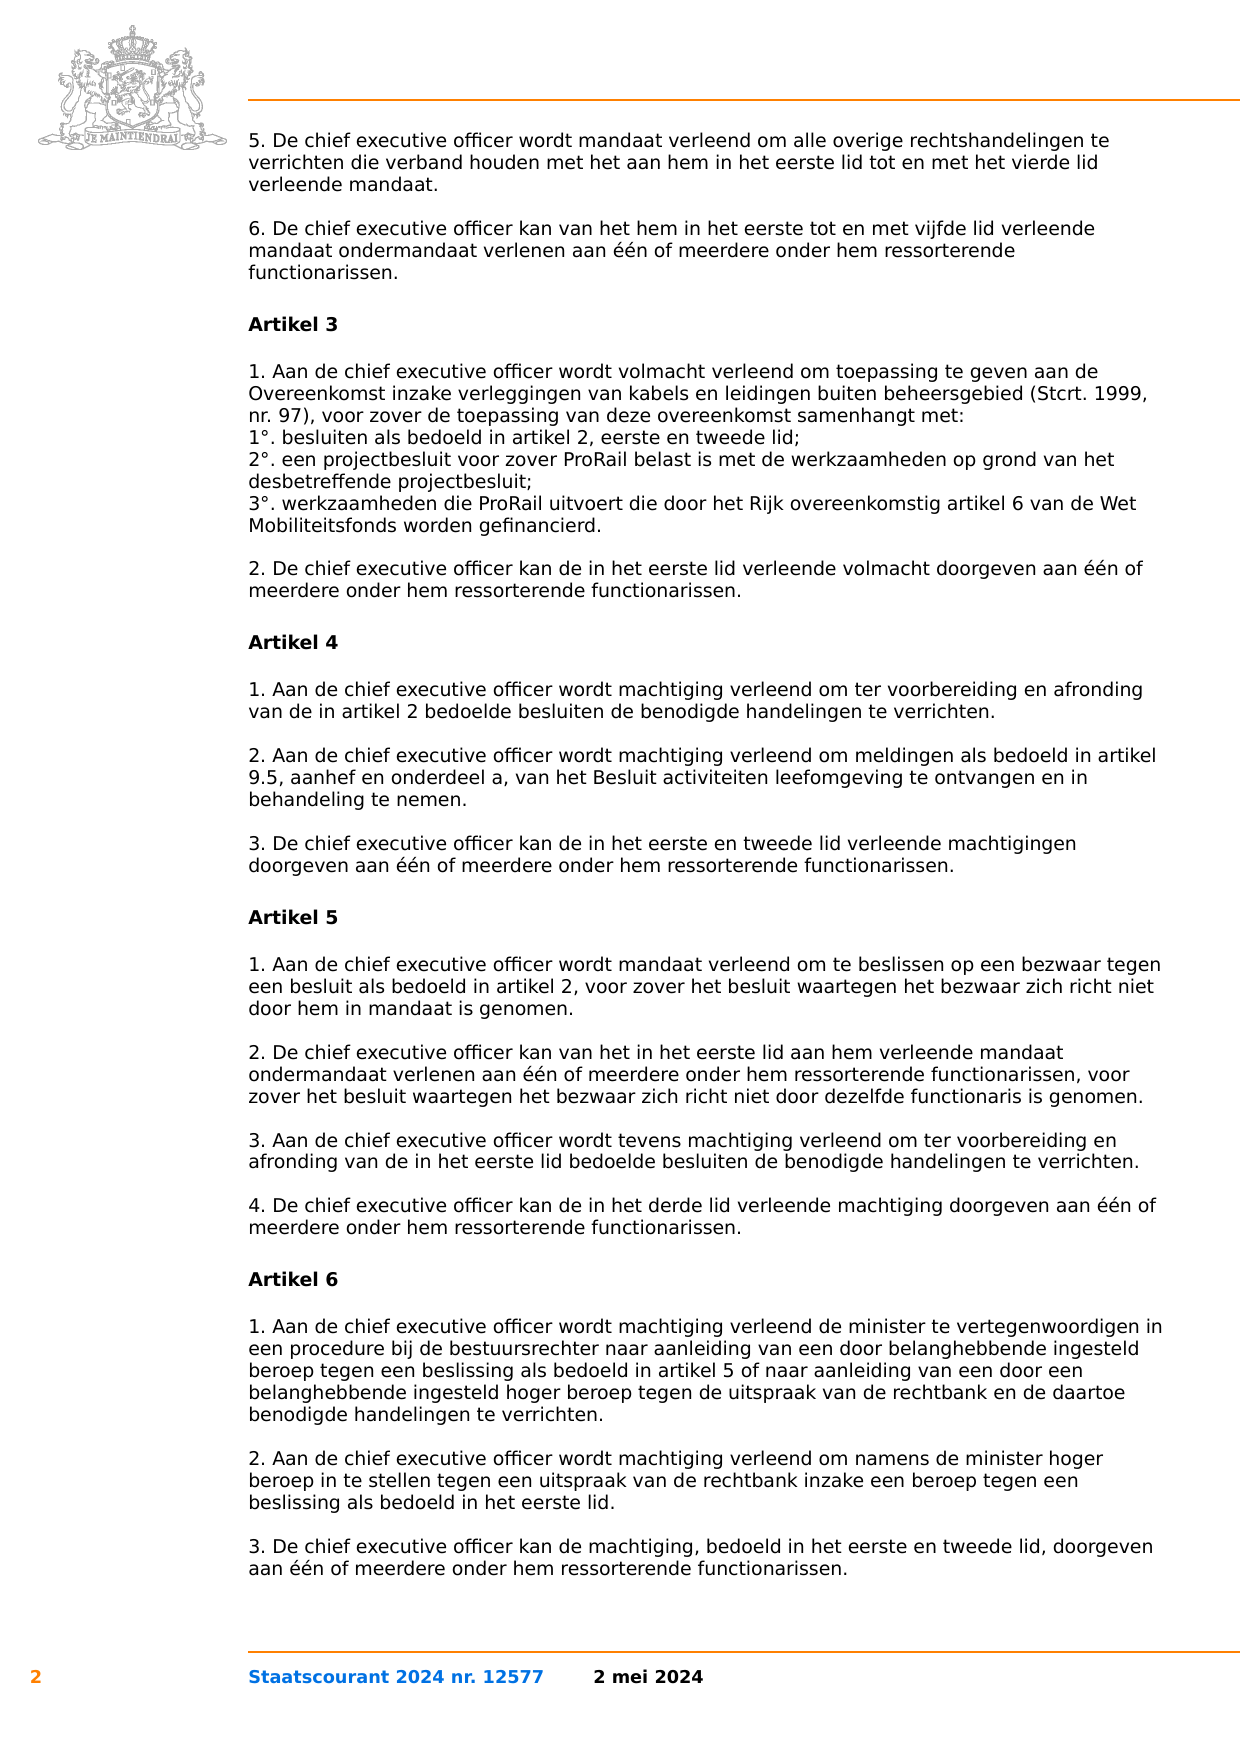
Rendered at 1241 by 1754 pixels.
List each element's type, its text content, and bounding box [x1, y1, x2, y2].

text 4. De chief executive officer kan de in het derde lid verleende machtiging doorgeven aan één of meerdere onder hem ressorterende functionarissen. [248, 1195, 1163, 1239]
subtitle Artikel 3 [248, 314, 1163, 336]
text 2. De chief executive officer kan van het in het eerste lid aan hem verleende mandaat ondermandaat verlenen aan één of meerdere onder hem ressorterende functionarissen, voor zover het besluit waartegen het bezwaar zich richt niet door dezelfde functionaris is genomen. [248, 1042, 1163, 1108]
text 1. Aan de chief executive officer wordt machtiging verleend om ter voorbereiding en afronding van de in artikel 2 bedoelde besluiten de benodigde handelingen te verrichten. [248, 679, 1163, 723]
text 2. Aan de chief executive officer wordt machtiging verleend om meldingen als bedoeld in artikel 9.5, aanhef en onderdeel a, van het Besluit activiteiten leefomgeving te ontvangen en in behandeling te nemen. [248, 745, 1163, 811]
text 1. Aan de chief executive officer wordt volmacht verleend om toepassing te geven aan de Overeenkomst inzake verleggingen van kabels en leidingen buiten beheersgebied (Stcrt. 1999, nr. 97), voor zover de toepassing van deze overeenkomst samenhangt met: [248, 361, 1163, 427]
picture [38, 25, 227, 150]
text 1. Aan de chief executive officer wordt machtiging verleend de minister te vertegenwoordigen in een procedure bij de bestuursrechter naar aanleiding van een door belanghebbende ingesteld beroep tegen een beslissing als bedoeld in artikel 5 of naar aanleiding van een door een belanghebbende ingesteld hoger beroep tegen de uitspraak van de rechtbank en de daartoe benodigde handelingen te verrichten. [248, 1316, 1163, 1426]
text 2. De chief executive officer kan de in het eerste lid verleende volmacht doorgeven aan één of meerdere onder hem ressorterende functionarissen. [248, 558, 1163, 602]
text 3. De chief executive officer kan de in het eerste en tweede lid verleende machtigingen doorgeven aan één of meerdere onder hem ressorterende functionarissen. [248, 833, 1163, 877]
text 2. Aan de chief executive officer wordt machtiging verleend om namens de minister hoger beroep in te stellen tegen een uitspraak van de rechtbank inzake een beroep tegen een beslissing als bedoeld in het eerste lid. [248, 1448, 1163, 1514]
text 5. De chief executive officer wordt mandaat verleend om alle overige rechtshandelingen te verrichten die verband houden met het aan hem in het eerste lid tot en met het vierde lid verleende mandaat. [248, 130, 1163, 196]
text 1. Aan de chief executive officer wordt mandaat verleend om te beslissen op een bezwaar tegen een besluit als bedoeld in artikel 2, voor zover het besluit waartegen het bezwaar zich richt niet door hem in mandaat is genomen. [248, 954, 1163, 1020]
text 3. Aan de chief executive officer wordt tevens machtiging verleend om ter voorbereiding en afronding van de in het eerste lid bedoelde besluiten de benodigde handelingen te verrichten. [248, 1129, 1163, 1173]
text 3°. werkzaamheden die ProRail uitvoert die door het Rijk overeenkomstig artikel 6 van de Wet Mobiliteitsfonds worden gefinancierd. [248, 492, 1163, 536]
text 2°. een projectbesluit voor zover ProRail belast is met de werkzaamheden op grond van het desbetreffende projectbesluit; [248, 448, 1163, 492]
text 3. De chief executive officer kan de machtiging, bedoeld in het eerste en tweede lid, doorgeven aan één of meerdere onder hem ressorterende functionarissen. [248, 1536, 1163, 1580]
subtitle Artikel 5 [248, 907, 1163, 929]
text 6. De chief executive officer kan van het hem in het eerste tot en met vijfde lid verleende mandaat ondermandaat verlenen aan één of meerdere onder hem ressorterende functionarissen. [248, 218, 1163, 284]
text 1°. besluiten als bedoeld in artikel 2, eerste en tweede lid; [248, 427, 1163, 448]
subtitle Artikel 6 [248, 1269, 1163, 1291]
subtitle Artikel 4 [248, 632, 1163, 654]
